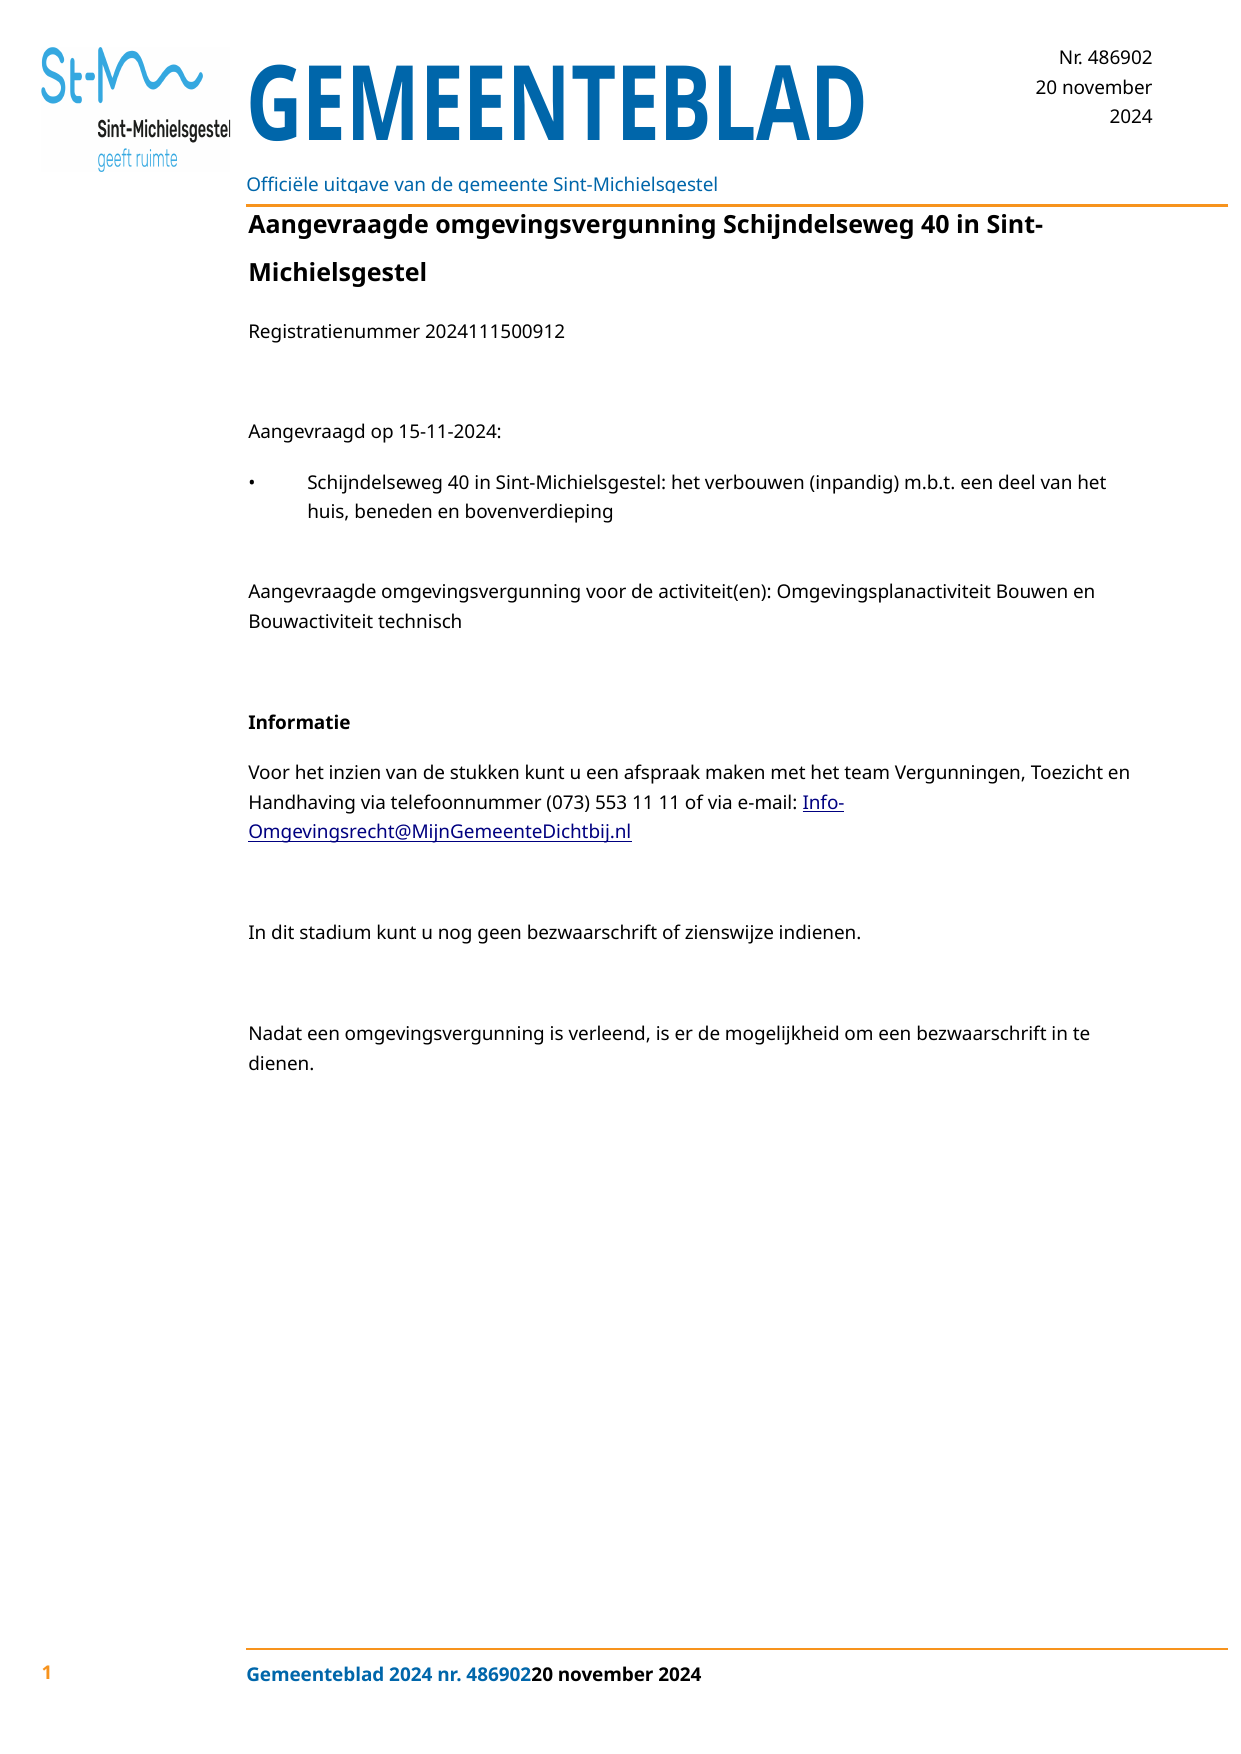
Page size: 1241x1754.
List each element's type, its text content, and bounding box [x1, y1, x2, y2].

text Aangevraagde omgevingsvergunning Schijndelseweg 40 in Sint-Michielsgestel [248, 207, 1152, 288]
text In dit stadium kunt u nog geen bezwaarschrift of zienswijze indienen. [248, 919, 1152, 945]
list Schijndelseweg 40 in Sint-Michielsgestel: het verbouwen (inpandig) m.b.t. een deel van het huis, beneden en bovenverdieping [248, 469, 1152, 524]
text Voor het inzien van de stukken kunt u een afspraak maken met het team Vergunningen, Toezicht en Handhaving via telefoonnummer (073) 553 11 11 of via e-mail: Info-Omgevingsrecht@MijnGemeenteDichtbij.nl [248, 759, 1152, 844]
text Aangevraagd op 15-11-2024: [248, 419, 1152, 444]
picture [41, 47, 231, 172]
text Nadat een omgevingsvergunning is verleend, is er de mogelijkheid om een bezwaarschrift in te dienen. [248, 1020, 1152, 1076]
text Registratienummer 2024111500912 [248, 318, 1152, 344]
text Aangevraagde omgevingsvergunning voor de activiteit(en): Omgevingsplanactiviteit Bouwen en Bouwactiviteit technisch [248, 579, 1152, 634]
text Informatie [248, 709, 1152, 735]
